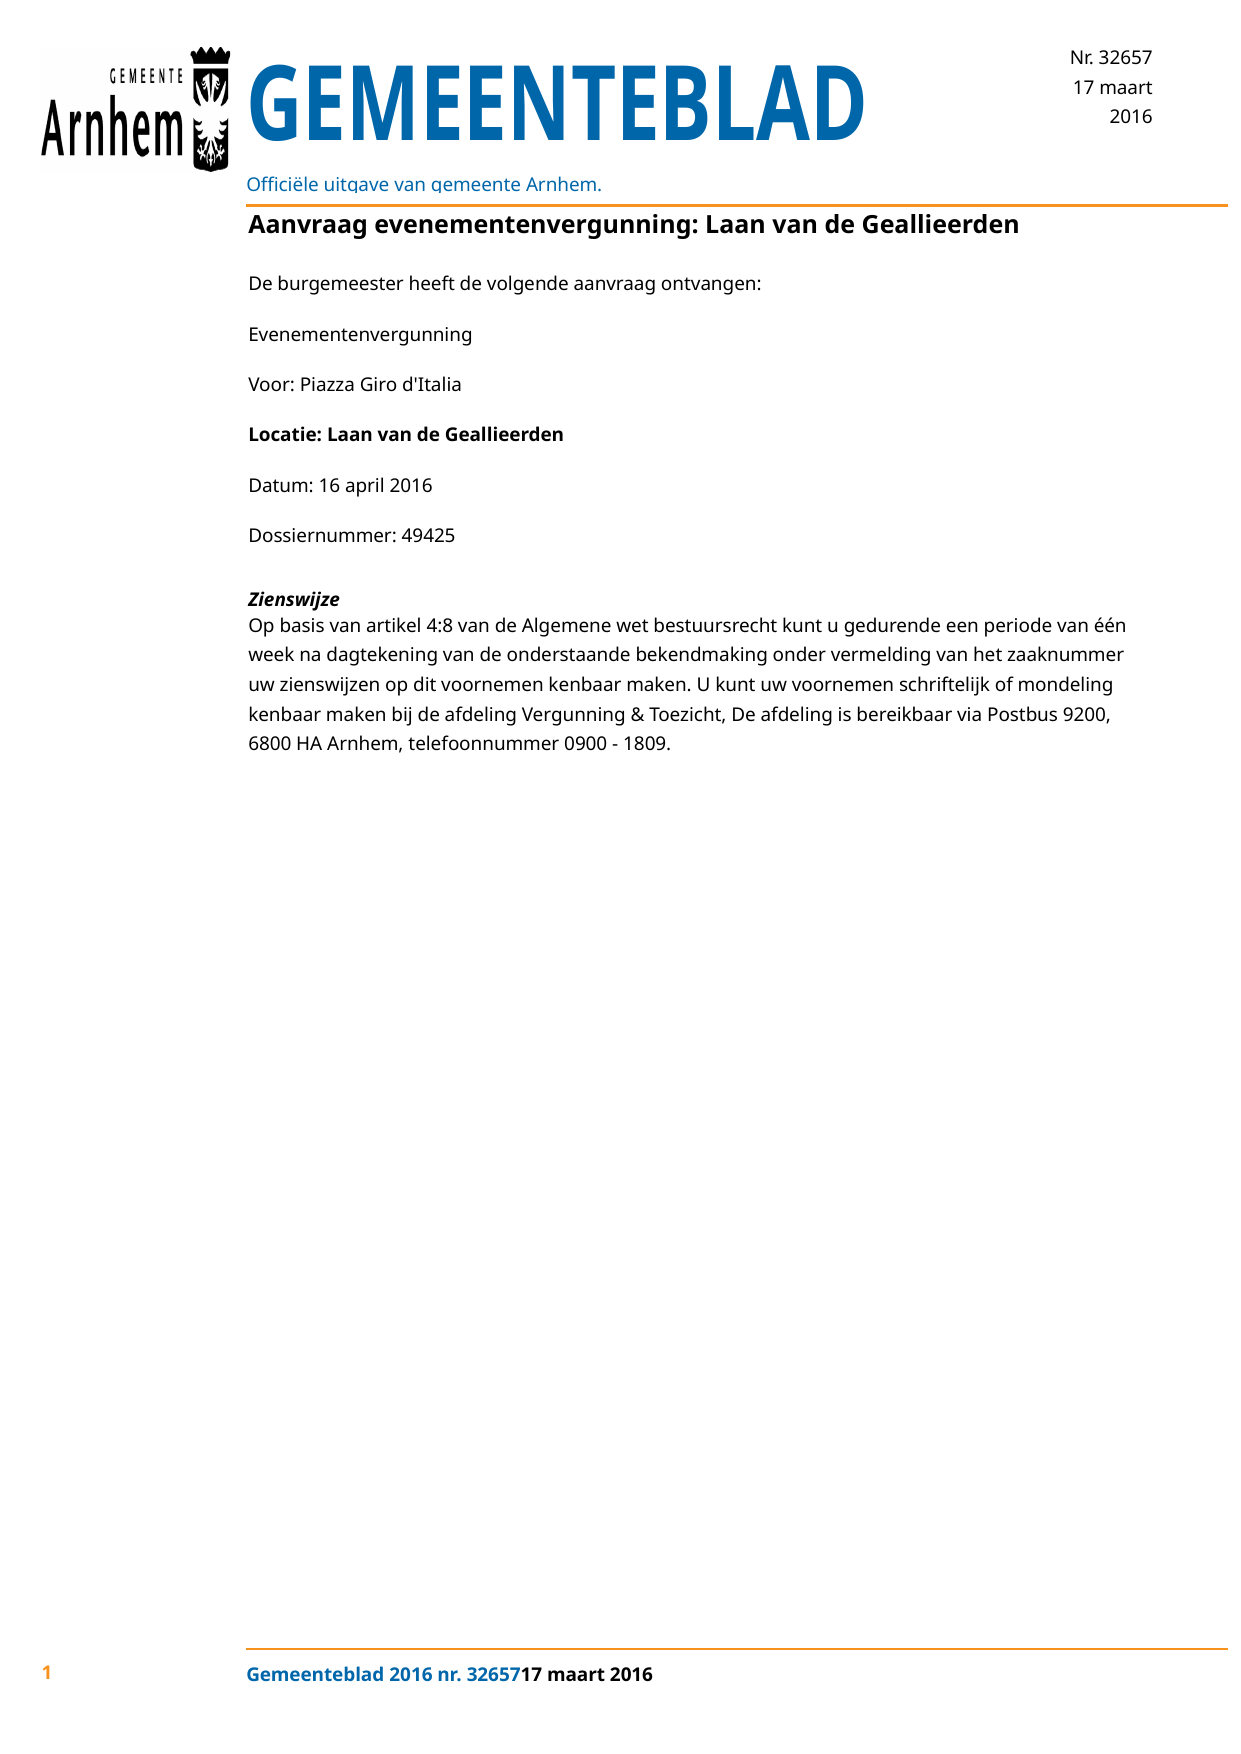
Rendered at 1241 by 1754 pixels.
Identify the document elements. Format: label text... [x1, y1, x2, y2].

text Datum: 16 april 2016 [248, 472, 1152, 498]
text Op basis van artikel 4:8 van de Algemene wet bestuursrecht kunt u gedurende een periode van één week na dagtekening van de onderstaande bekendmaking onder vermelding van het zaaknummer uw zienswijzen op dit voornemen kenbaar maken. U kunt uw voornemen schriftelijk of mondeling kenbaar maken bij de afdeling Vergunning & Toezicht, De afdeling is bereikbaar via Postbus 9200, 6800 HA Arnhem, telefoonnummer 0900 - 1809. [248, 612, 1152, 756]
text Dossiernummer: 49425 [248, 522, 1152, 548]
text Zienswijze [248, 586, 1152, 612]
text Evenementenvergunning [248, 321, 1152, 346]
text Locatie: Laan van de Geallieerden [248, 422, 1152, 447]
text Aanvraag evenementenvergunning: Laan van de Geallieerden [248, 207, 1152, 241]
text De burgemeester heeft de volgende aanvraag ontvangen: [248, 270, 1152, 296]
picture [41, 47, 231, 172]
text Voor: Piazza Giro d'Italia [248, 371, 1152, 397]
